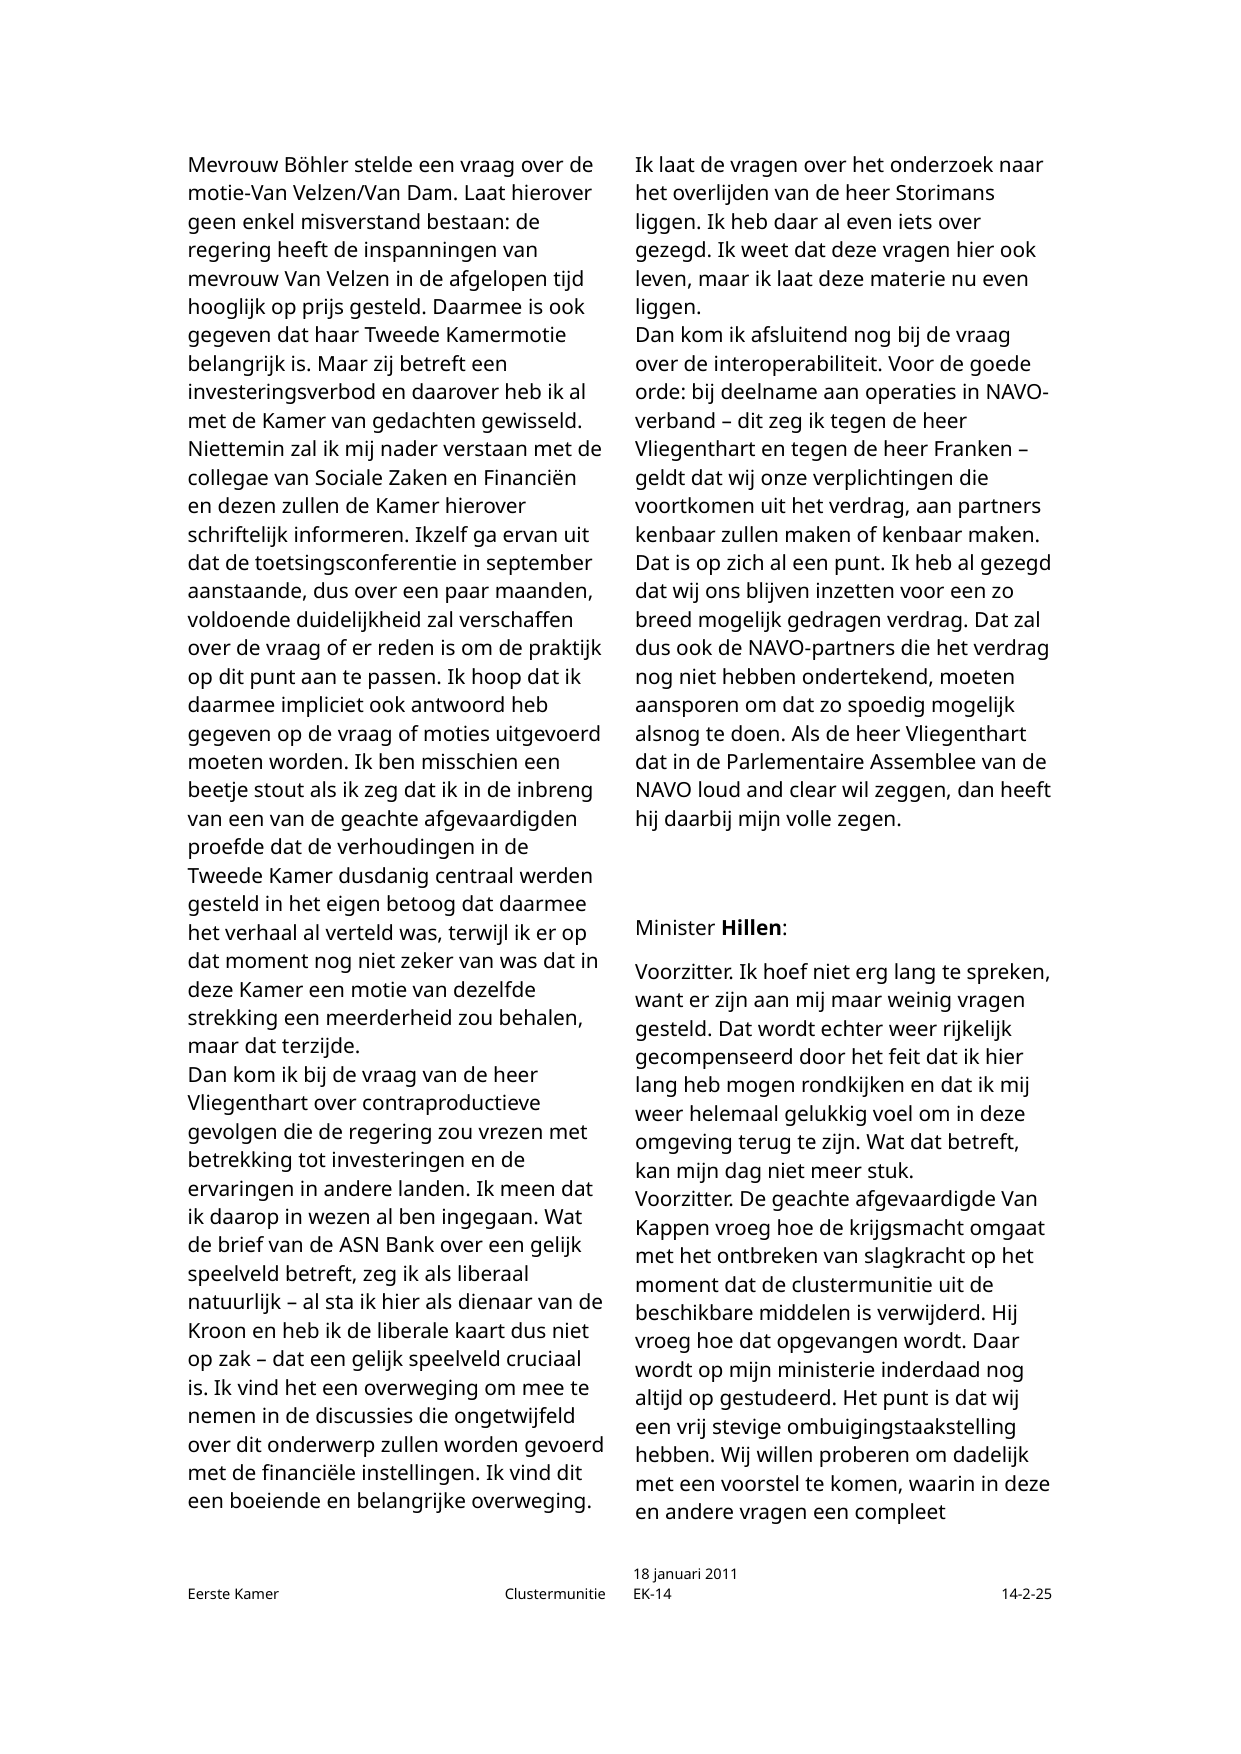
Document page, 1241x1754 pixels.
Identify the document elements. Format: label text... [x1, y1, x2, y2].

text  [635, 862, 1053, 891]
text Mevrouw Böhler stelde een vraag over de motie-Van Velzen/Van Dam. Laat hierover geen enkel misverstand bestaan: de regering heeft de inspanningen van mevrouw Van Velzen in de afgelopen tijd hooglijk op prijs gesteld. Daarmee is ook gegeven dat haar Tweede Kamermotie belangrijk is. Maar zij betreft een investeringsverbod en daarover heb ik al met de Kamer van gedachten gewisseld. Niettemin zal ik mij nader verstaan met de collegae van Sociale Zaken en Financiën en dezen zullen de Kamer hierover schriftelijk informeren. Ikzelf ga ervan uit dat de toetsingsconferentie in september aanstaande, dus over een paar maanden, voldoende duidelijkheid zal verschaffen over de vraag of er reden is om de praktijk op dit punt aan te passen. Ik hoop dat ik daarmee impliciet ook antwoord heb gegeven op de vraag of moties uitgevoerd moeten worden. Ik ben misschien een beetje stout als ik zeg dat ik in de inbreng van een van de geachte afgevaardigden proefde dat de verhoudingen in de Tweede Kamer dusdanig centraal werden gesteld in het eigen betoog dat daarmee het verhaal al verteld was, terwijl ik er op dat moment nog niet zeker van was dat in deze Kamer een motie van dezelfde strekking een meerderheid zou behalen, maar dat terzijde. [187, 150, 605, 1060]
text Dan kom ik afsluitend nog bij de vraag over de interoperabiliteit. Voor de goede orde: bij deelname aan operaties in NAVO-verband – dit zeg ik tegen de heer Vliegenthart en tegen de heer Franken – geldt dat wij onze verplichtingen die voortkomen uit het verdrag, aan partners kenbaar zullen maken of kenbaar maken. Dat is op zich al een punt. Ik heb al gezegd dat wij ons blijven inzetten voor een zo breed mogelijk gedragen verdrag. Dat zal dus ook de NAVO-partners die het verdrag nog niet hebben ondertekend, moeten aansporen om dat zo spoedig mogelijk alsnog te doen. Als de heer Vliegenthart dat in de Parlementaire Assemblee van de NAVO loud and clear wil zeggen, dan heeft hij daarbij mijn volle zegen. [635, 321, 1053, 832]
text Dan kom ik bij de vraag van de heer Vliegenthart over contraproductieve gevolgen die de regering zou vrezen met betrekking tot investeringen en de ervaringen in andere landen. Ik meen dat ik daarop in wezen al ben ingegaan. Wat de brief van de ASN Bank over een gelijk speelveld betreft, zeg ik als liberaal natuurlijk – al sta ik hier als dienaar van de Kroon en heb ik de liberale kaart dus niet op zak – dat een gelijk speelveld cruciaal is. Ik vind het een overweging om mee te nemen in de discussies die ongetwijfeld over dit onderwerp zullen worden gevoerd met de financiële instellingen. Ik vind dit een boeiende en belangrijke overweging. [187, 1060, 605, 1515]
text Ik laat de vragen over het onderzoek naar het overlijden van de heer Storimans liggen. Ik heb daar al even iets over gezegd. Ik weet dat deze vragen hier ook leven, maar ik laat deze materie nu even liggen. [635, 150, 1053, 321]
text Voorzitter. De geachte afgevaardigde Van Kappen vroeg hoe de krijgsmacht omgaat met het ontbreken van slagkracht op het moment dat de clustermunitie uit de beschikbare middelen is verwijderd. Hij vroeg hoe dat opgevangen wordt. Daar wordt op mijn ministerie inderdaad nog altijd op gestudeerd. Het punt is dat wij een vrij stevige ombuigingstaakstelling hebben. Wij willen proberen om dadelijk met een voorstel te komen, waarin in deze en andere vragen een compleet [635, 1184, 1053, 1526]
text Voorzitter. Ik hoef niet erg lang te spreken, want er zijn aan mij maar weinig vragen gesteld. Dat wordt echter weer rijkelijk gecompenseerd door het feit dat ik hier lang heb mogen rondkijken en dat ik mij weer helemaal gelukkig voel om in deze omgeving terug te zijn. Wat dat betreft, kan mijn dag niet meer stuk. [635, 957, 1053, 1184]
text Minister Hillen: [635, 913, 1053, 942]
